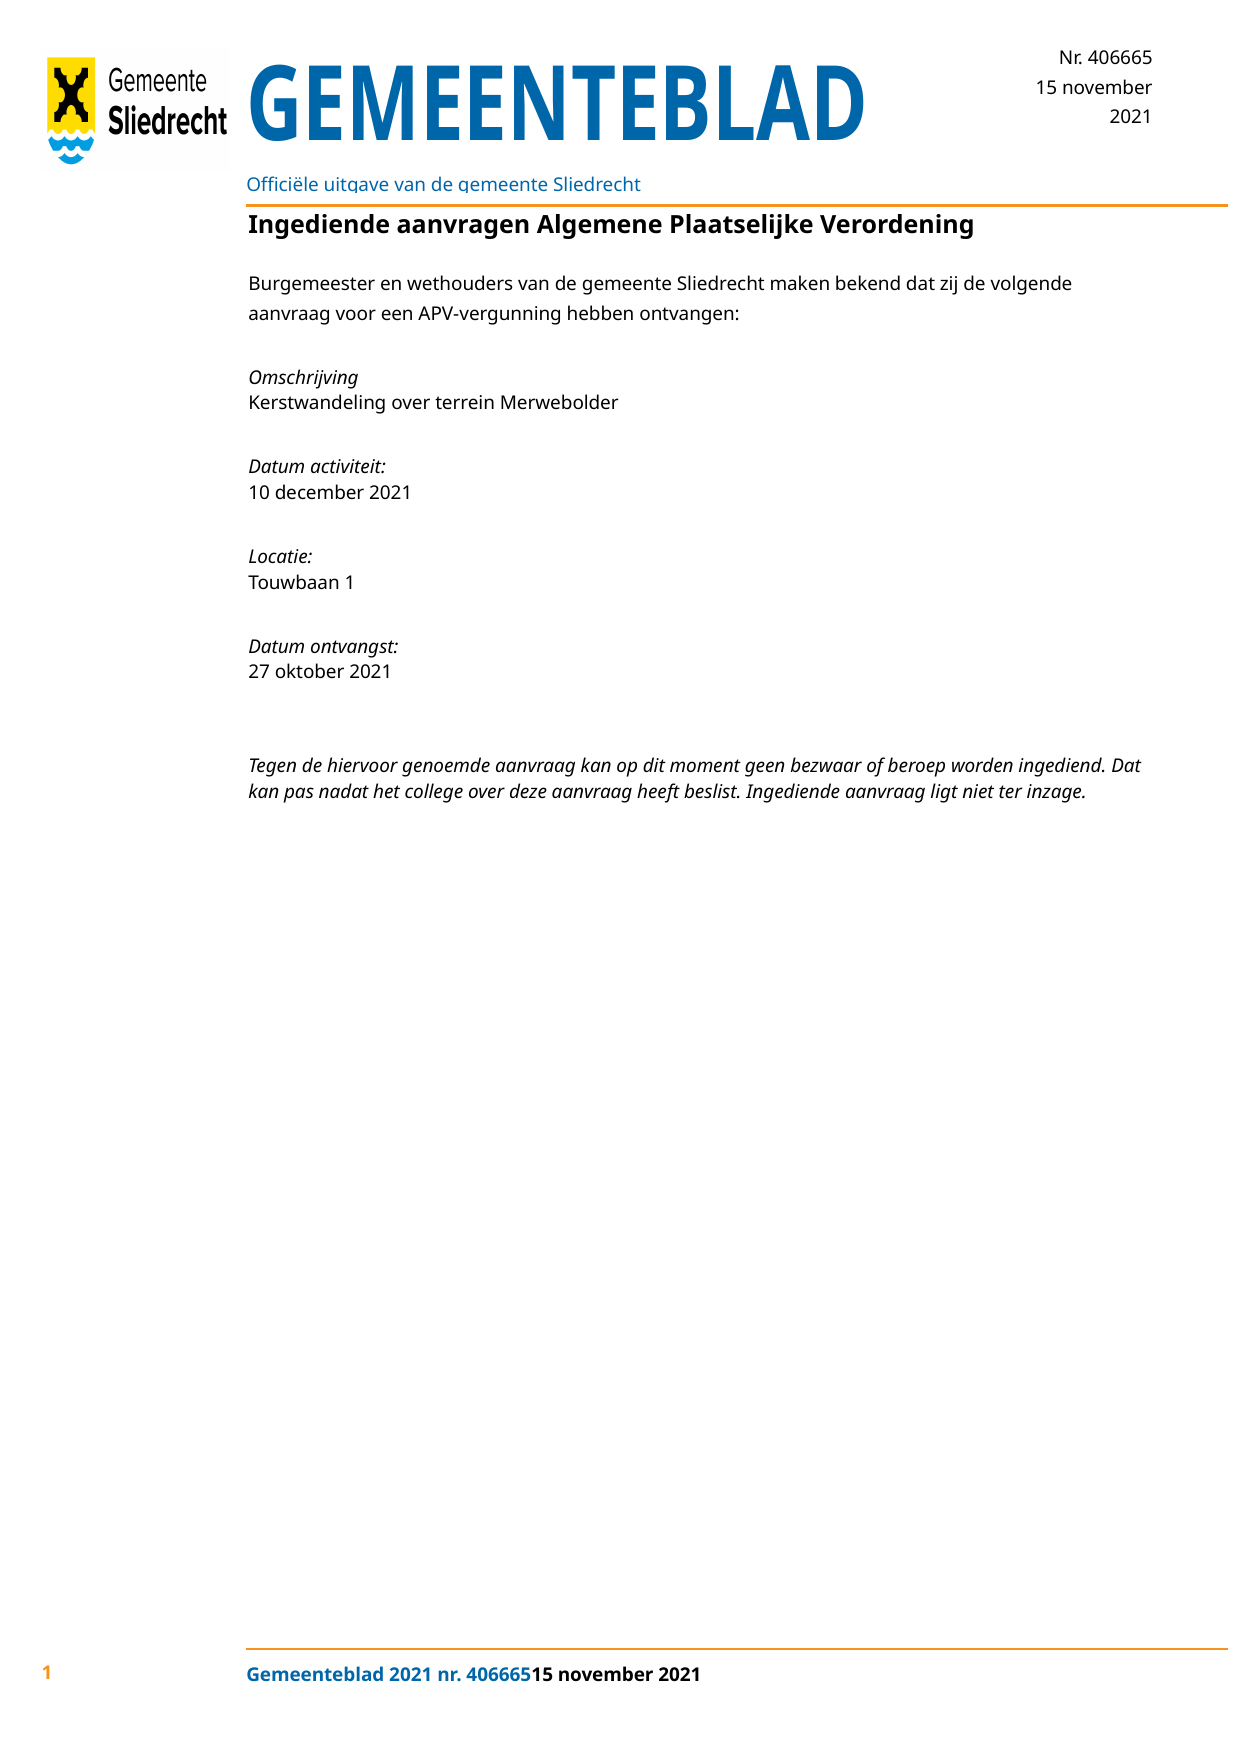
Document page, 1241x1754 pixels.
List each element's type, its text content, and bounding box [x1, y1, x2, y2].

text Burgemeester en wethouders van de gemeente Sliedrecht maken bekend dat zij de volgende aanvraag voor een APV-vergunning hebben ontvangen: [248, 270, 1152, 326]
text Kerstwandeling over terrein Merwebolder [248, 389, 1152, 415]
text Tegen de hiervoor genoemde aanvraag kan op dit moment geen bezwaar of beroep worden ingediend. Dat kan pas nadat het college over deze aanvraag heeft beslist. Ingediende aanvraag ligt niet ter inzage. [248, 752, 1152, 804]
text Datum activiteit: [248, 453, 1152, 479]
picture [41, 47, 231, 172]
text 10 december 2021 [248, 479, 1152, 505]
text Datum ontvangst: [248, 633, 1152, 659]
text Omschrijving [248, 364, 1152, 389]
text 27 oktober 2021 [248, 659, 1152, 684]
text Touwbaan 1 [248, 569, 1152, 595]
text Ingediende aanvragen Algemene Plaatselijke Verordening [248, 207, 1152, 241]
text Locatie: [248, 543, 1152, 569]
